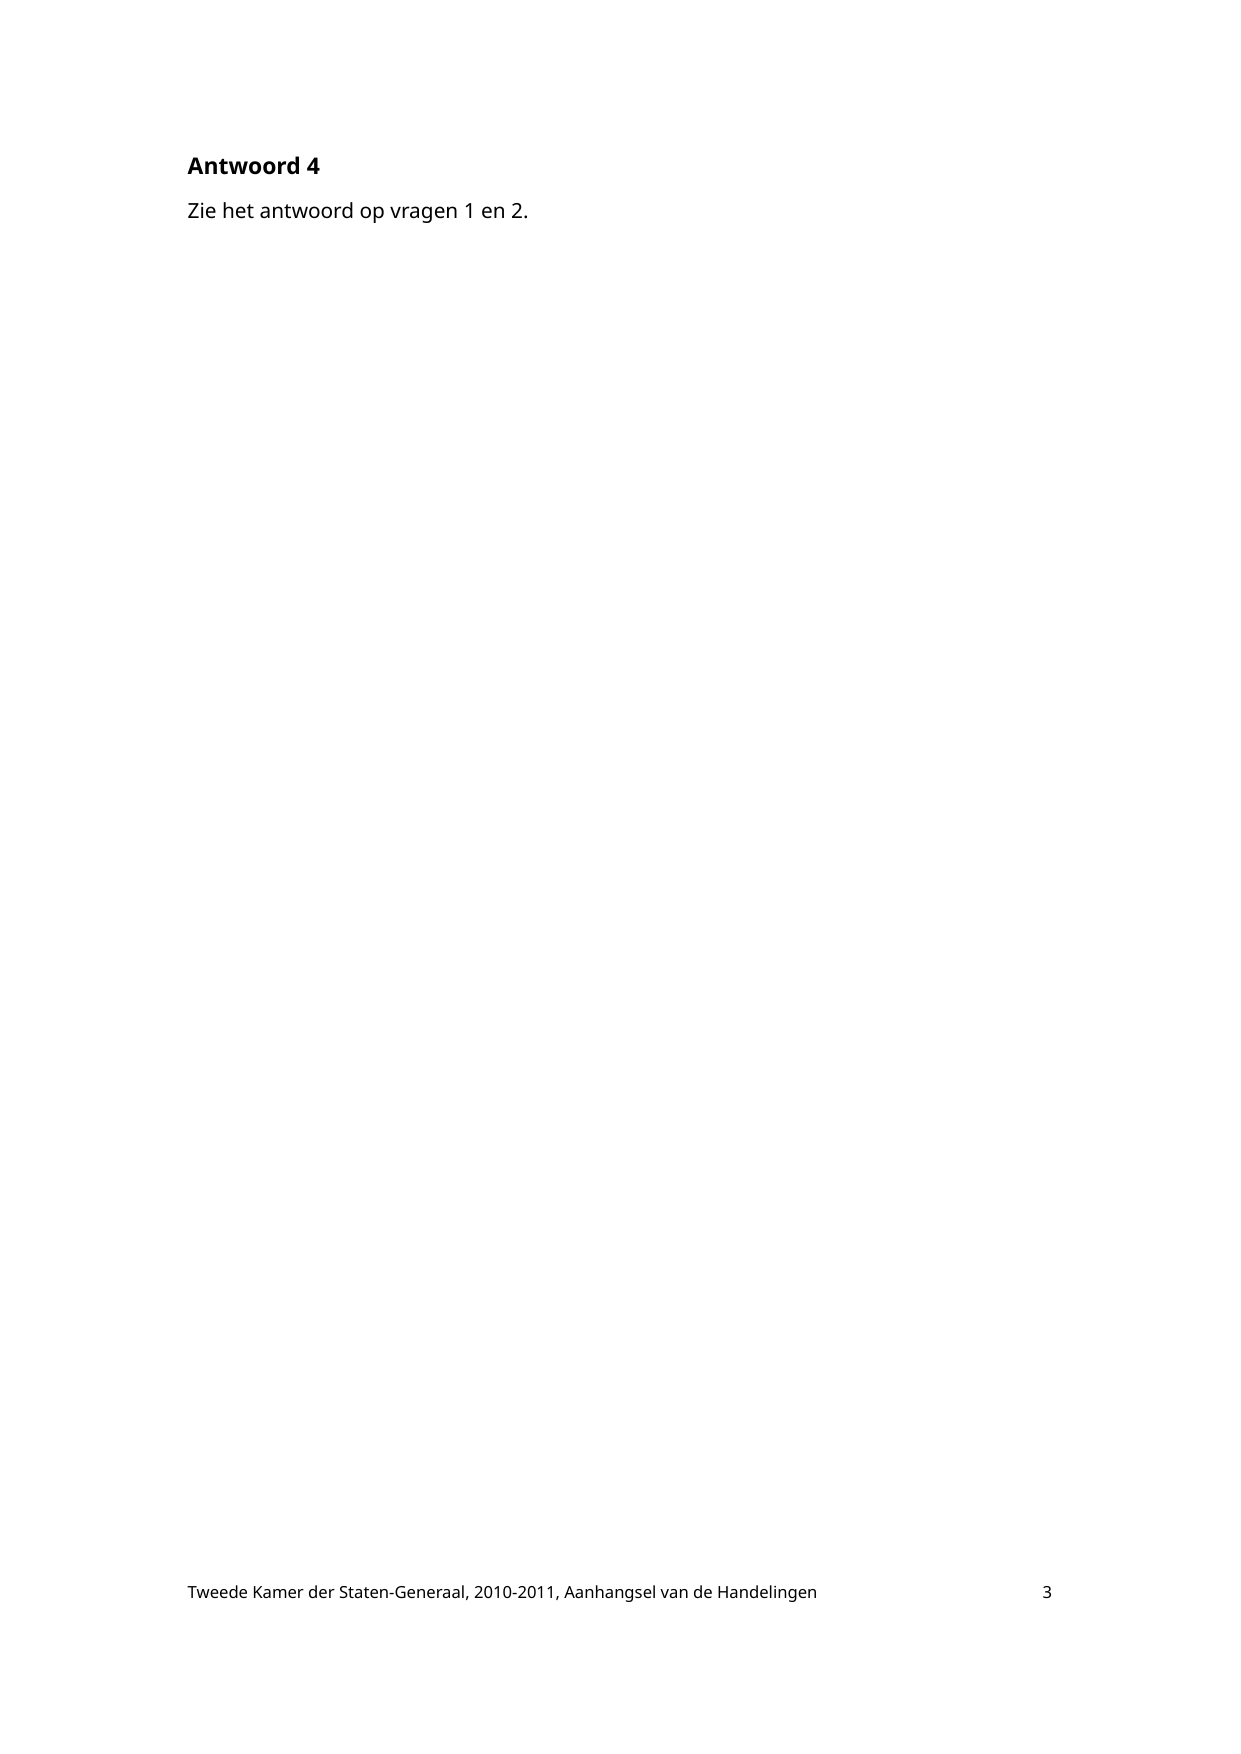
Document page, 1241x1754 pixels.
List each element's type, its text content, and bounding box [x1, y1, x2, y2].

subtitle Antwoord 4 [187, 150, 1053, 181]
text Zie het antwoord op vragen 1 en 2. [187, 196, 1053, 225]
